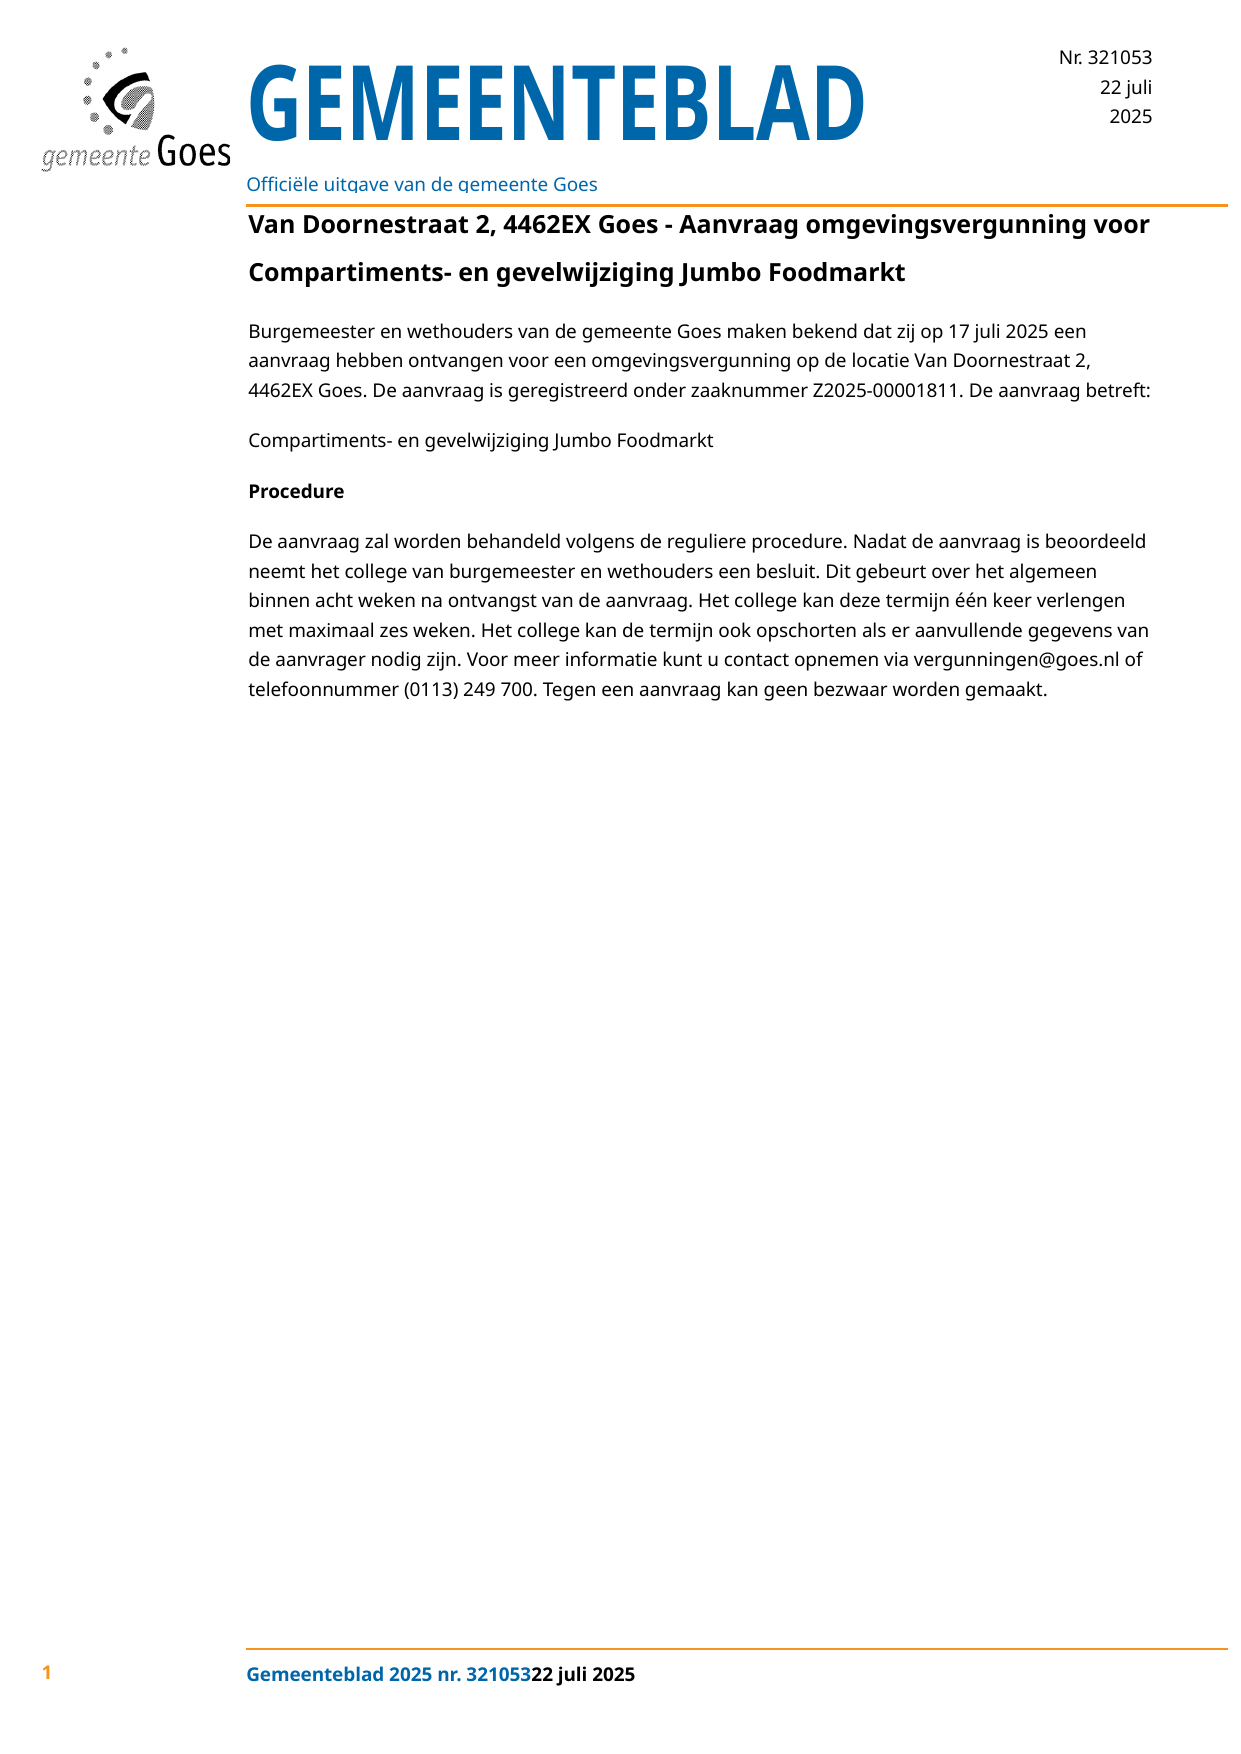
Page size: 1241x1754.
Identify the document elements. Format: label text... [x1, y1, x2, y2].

picture [41, 47, 231, 172]
text De aanvraag zal worden behandeld volgens de reguliere procedure. Nadat de aanvraag is beoordeeld neemt het college van burgemeester en wethouders een besluit. Dit gebeurt over het algemeen binnen acht weken na ontvangst van de aanvraag. Het college kan deze termijn één keer verlengen met maximaal zes weken. Het college kan de termijn ook opschorten als er aanvullende gegevens van de aanvrager nodig zijn. Voor meer informatie kunt u contact opnemen via vergunningen@goes.nl of telefoonnummer (0113) 249 700. Tegen een aanvraag kan geen bezwaar worden gemaakt. [248, 528, 1152, 702]
text Van Doornestraat 2, 4462EX Goes - Aanvraag omgevingsvergunning voor Compartiments- en gevelwijziging Jumbo Foodmarkt [248, 207, 1152, 288]
text Procedure [248, 478, 1152, 504]
text Burgemeester en wethouders van de gemeente Goes maken bekend dat zij op 17 juli 2025 een aanvraag hebben ontvangen voor een omgevingsvergunning op de locatie Van Doornestraat 2, 4462EX Goes. De aanvraag is geregistreerd onder zaaknummer Z2025-00001811. De aanvraag betreft: [248, 318, 1152, 403]
text Compartiments- en gevelwijziging Jumbo Foodmarkt [248, 427, 1152, 453]
